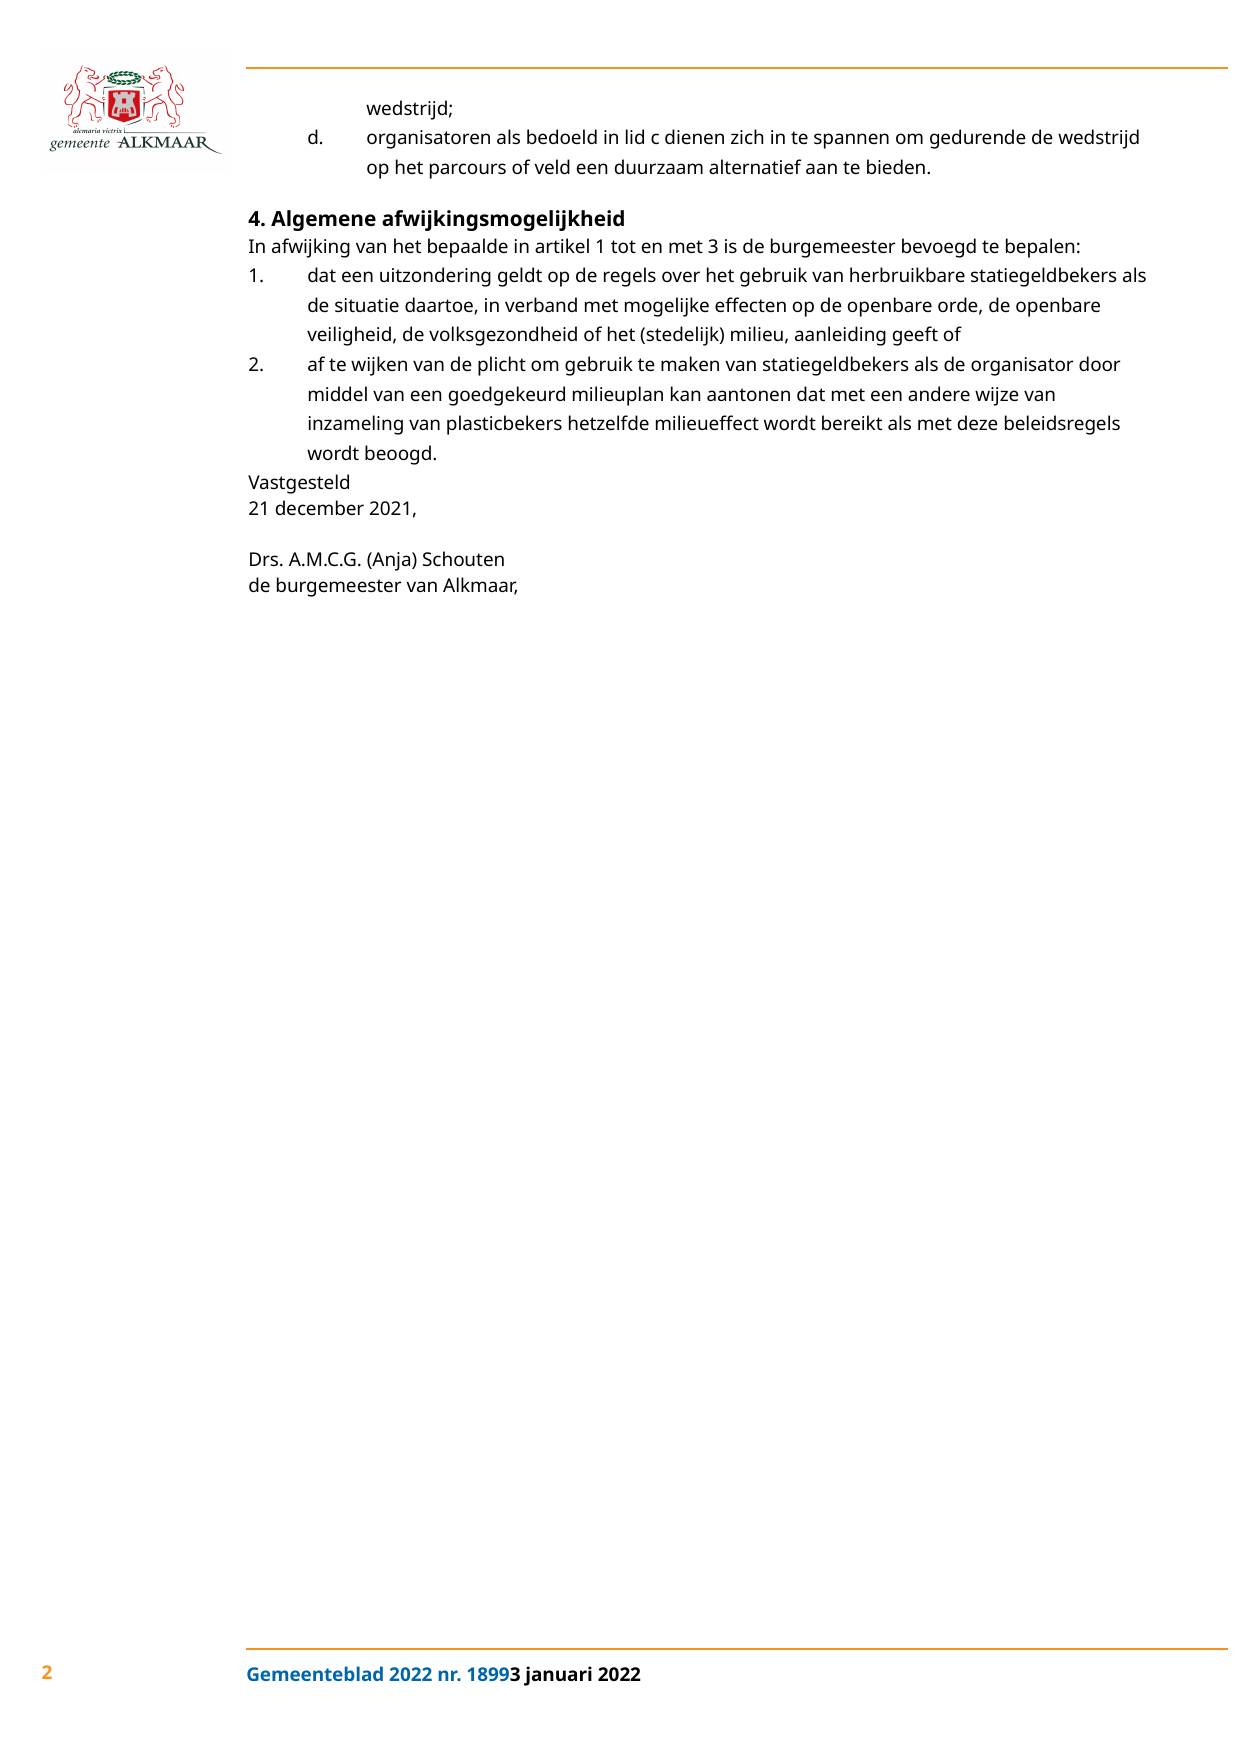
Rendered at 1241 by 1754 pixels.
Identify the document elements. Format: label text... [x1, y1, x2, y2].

text Drs. A.M.C.G. (Anja) Schouten [248, 547, 1152, 572]
list af te wijken van de plicht om gebruik te maken van statiegeldbekers als de organisator door middel van een goedgekeurd milieuplan kan aantonen dat met een andere wijze van inzameling van plasticbekers hetzelfde milieueffect wordt bereikt als met deze beleidsregels wordt beoogd. [248, 351, 1152, 466]
text 4. Algemene afwijkingsmogelijkheid [248, 204, 1152, 233]
text In afwijking van het bepaalde in artikel 1 tot en met 3 is de burgemeester bevoegd te bepalen: [248, 233, 1152, 258]
picture [41, 47, 231, 172]
list dat een uitzondering geldt op de regels over het gebruik van herbruikbare statiegeldbekers als de situatie daartoe, in verband met mogelijke effecten op de openbare orde, de openbare veiligheid, de volksgezondheid of het (stedelijk) milieu, aanleiding geeft of [248, 262, 1152, 347]
list organisatoren als bedoeld in lid c dienen zich in te spannen om gedurende de wedstrijd op het parcours of veld een duurzaam alternatief aan te bieden. [307, 124, 1152, 180]
text 21 december 2021, [248, 495, 1152, 521]
text Vastgesteld [248, 469, 1152, 495]
text de burgemeester van Alkmaar, [248, 572, 1152, 598]
list wedstrijd; [307, 95, 1152, 121]
